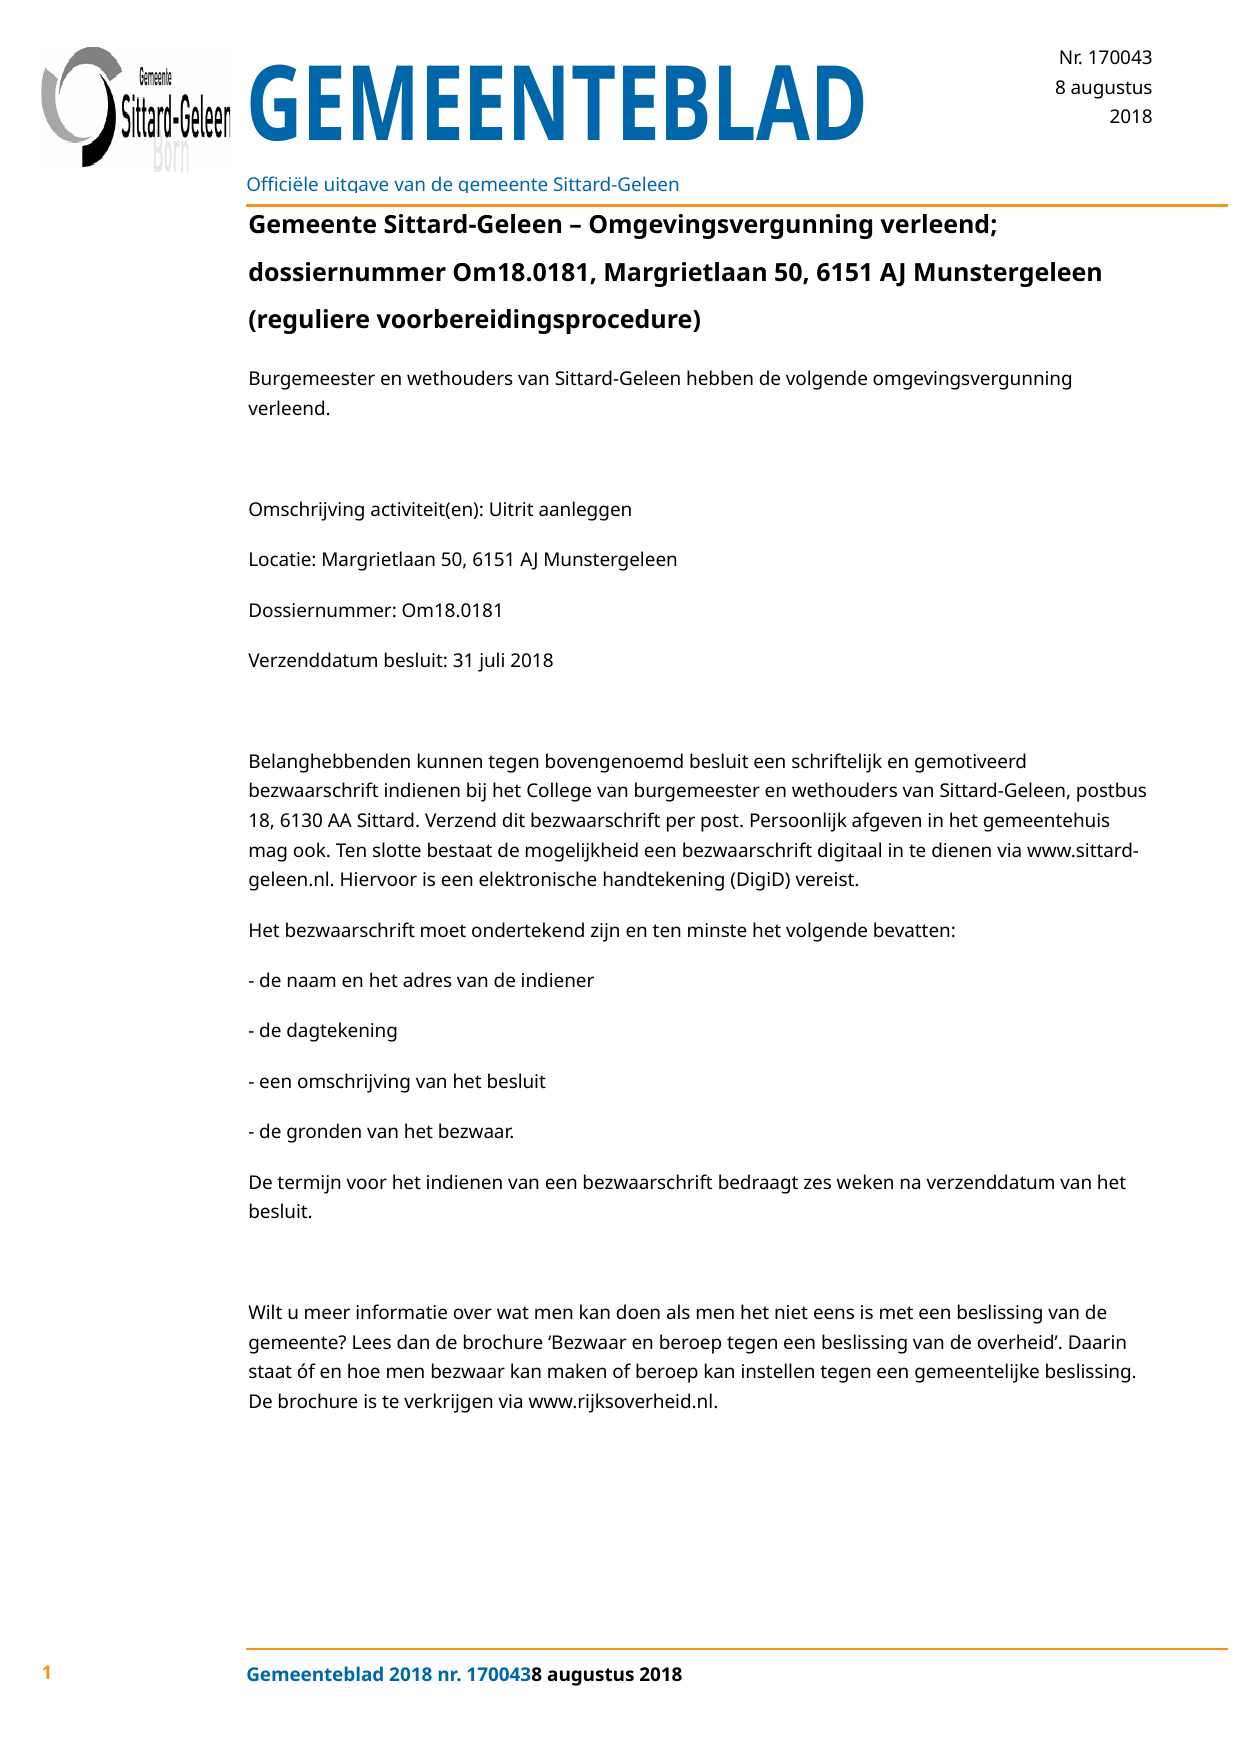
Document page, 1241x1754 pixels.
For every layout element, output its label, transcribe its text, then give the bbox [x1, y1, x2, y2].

text Verzenddatum besluit: 31 juli 2018 [248, 647, 1152, 673]
text - de dagtekening [248, 1018, 1152, 1043]
text Locatie: Margrietlaan 50, 6151 AJ Munstergeleen [248, 546, 1152, 572]
text Dossiernummer: Om18.0181 [248, 597, 1152, 622]
text Wilt u meer informatie over wat men kan doen als men het niet eens is met een beslissing van de gemeente? Lees dan de brochure ‘Bezwaar en beroep tegen een beslissing van de overheid’. Daarin staat óf en hoe men bezwaar kan maken of beroep kan instellen tegen een gemeentelijke beslissing. De brochure is te verkrijgen via www.rijksoverheid.nl. [248, 1299, 1152, 1414]
text Belanghebbenden kunnen tegen bovengenoemd besluit een schriftelijk en gemotiveerd bezwaarschrift indienen bij het College van burgemeester en wethouders van Sittard-Geleen, postbus 18, 6130 AA Sittard. Verzend dit bezwaarschrift per post. Persoonlijk afgeven in het gemeentehuis mag ook. Ten slotte bestaat de mogelijkheid een bezwaarschrift digitaal in te dienen via www.sittard-geleen.nl. Hiervoor is een elektronische handtekening (DigiD) vereist. [248, 748, 1152, 892]
text Gemeente Sittard-Geleen – Omgevingsvergunning verleend; dossiernummer Om18.0181, Margrietlaan 50, 6151 AJ Munstergeleen (reguliere voorbereidingsprocedure) [248, 207, 1152, 336]
text Burgemeester en wethouders van Sittard-Geleen hebben de volgende omgevingsvergunning verleend. [248, 366, 1152, 421]
text - een omschrijving van het besluit [248, 1068, 1152, 1094]
text Omschrijving activiteit(en): Uitrit aanleggen [248, 496, 1152, 522]
text Het bezwaarschrift moet ondertekend zijn en ten minste het volgende bevatten: [248, 917, 1152, 942]
text De termijn voor het indienen van een bezwaarschrift bedraagt zes weken na verzenddatum van het besluit. [248, 1169, 1152, 1224]
picture [41, 47, 231, 172]
text - de naam en het adres van de indiener [248, 967, 1152, 993]
text - de gronden van het bezwaar. [248, 1118, 1152, 1144]
